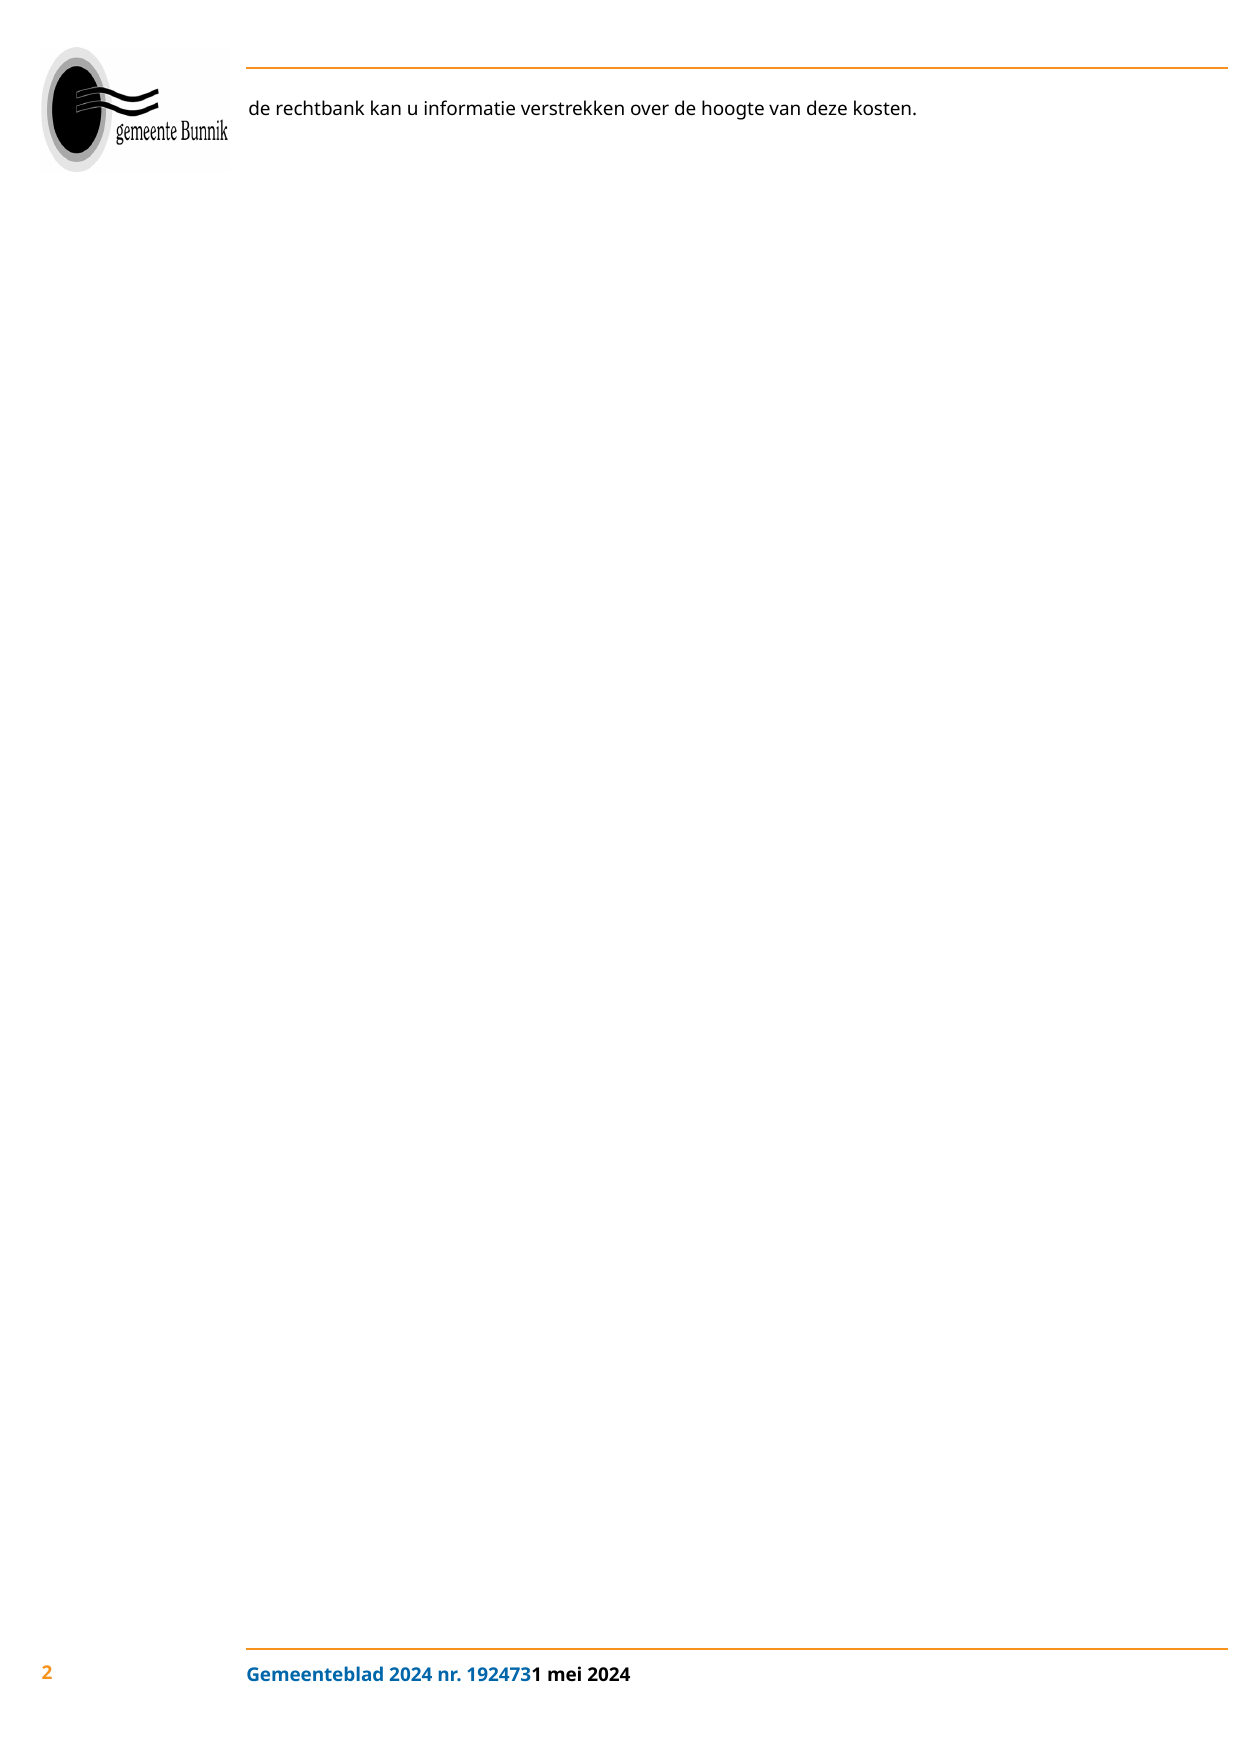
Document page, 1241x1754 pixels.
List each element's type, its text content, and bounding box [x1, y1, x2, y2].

picture [41, 47, 231, 172]
text de rechtbank kan u informatie verstrekken over de hoogte van deze kosten. [248, 95, 1152, 121]
